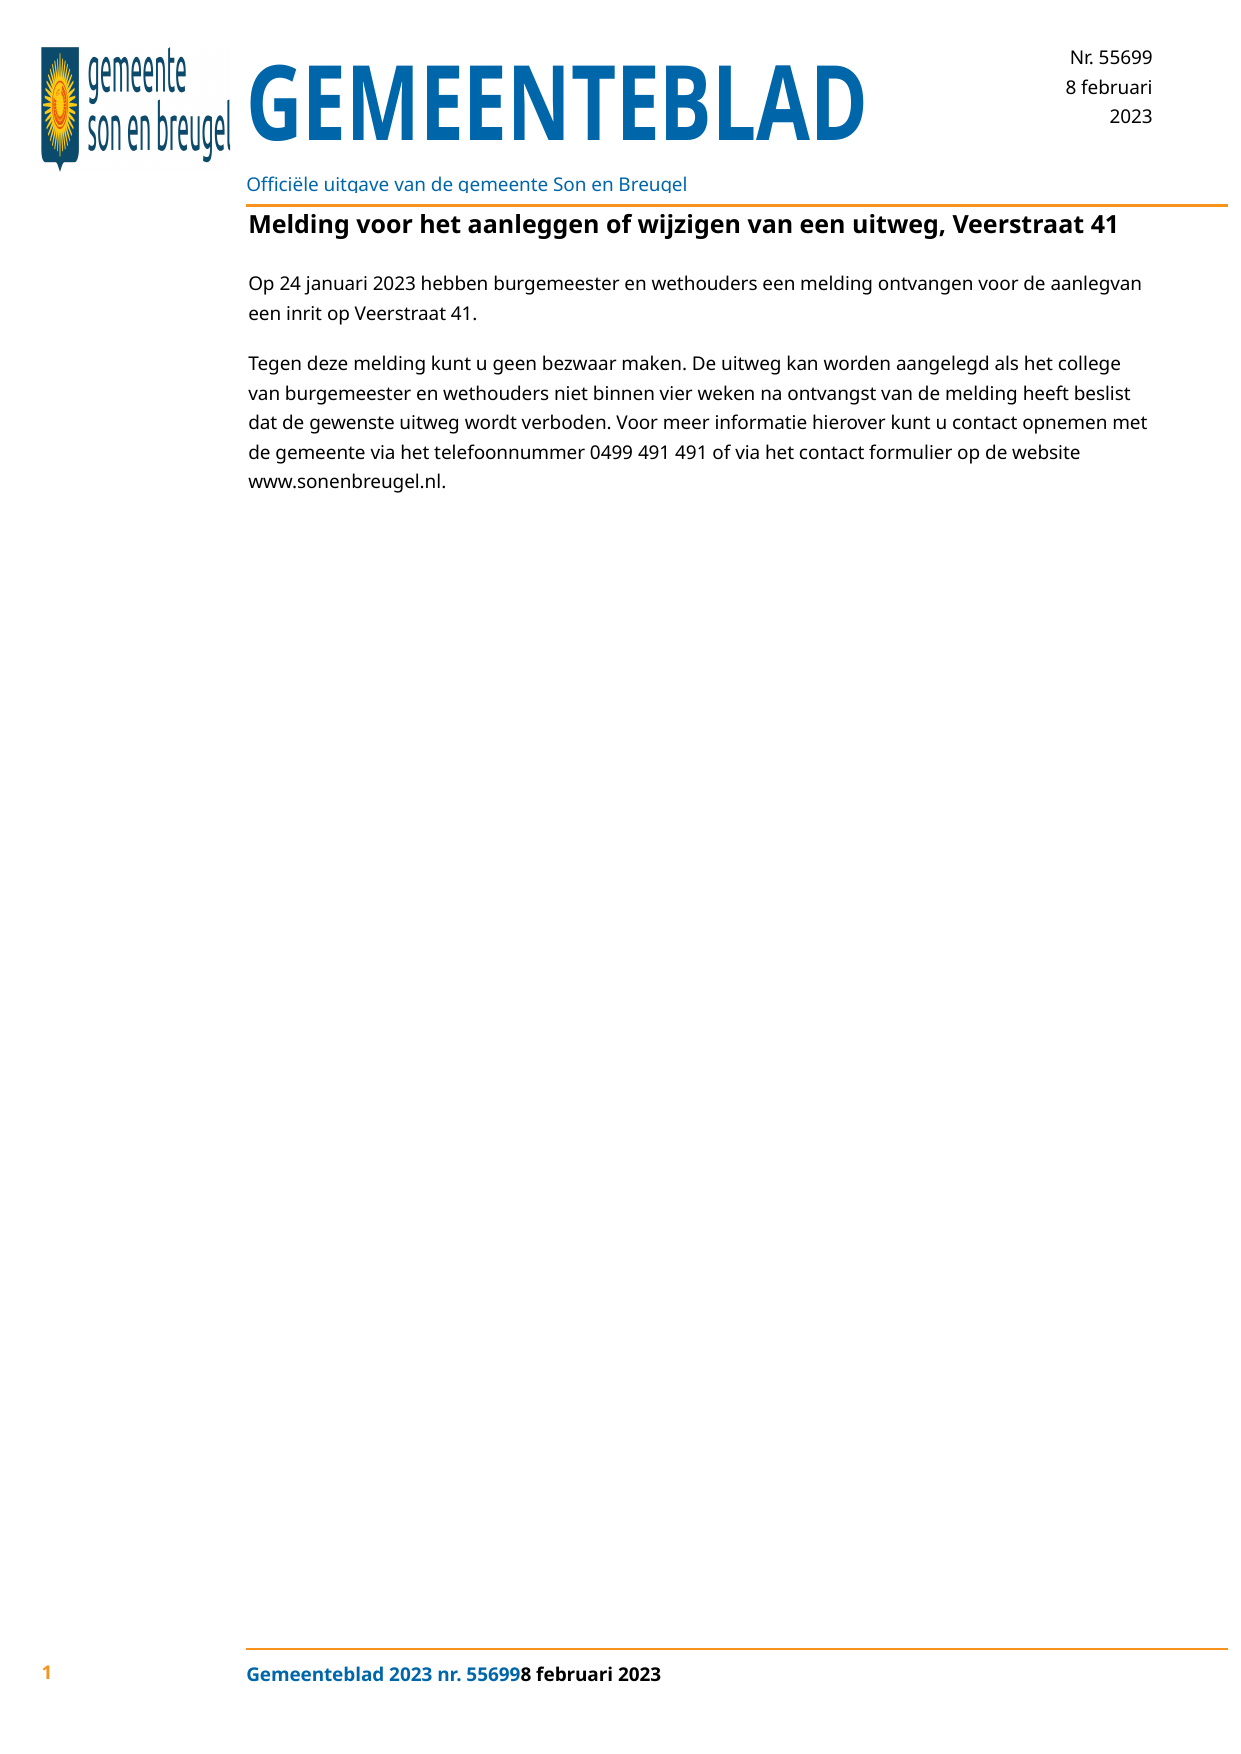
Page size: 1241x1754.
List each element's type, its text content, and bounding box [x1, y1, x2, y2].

picture [41, 47, 231, 172]
text Tegen deze melding kunt u geen bezwaar maken. De uitweg kan worden aangelegd als het college van burgemeester en wethouders niet binnen vier weken na ontvangst van de melding heeft beslist dat de gewenste uitweg wordt verboden. Voor meer informatie hierover kunt u contact opnemen met de gemeente via het telefoonnummer 0499 491 491 of via het contact formulier op de website www.sonenbreugel.nl. [248, 350, 1152, 494]
text Op 24 januari 2023 hebben burgemeester en wethouders een melding ontvangen voor de aanlegvan een inrit op Veerstraat 41. [248, 270, 1152, 326]
text Melding voor het aanleggen of wijzigen van een uitweg, Veerstraat 41 [248, 207, 1152, 241]
